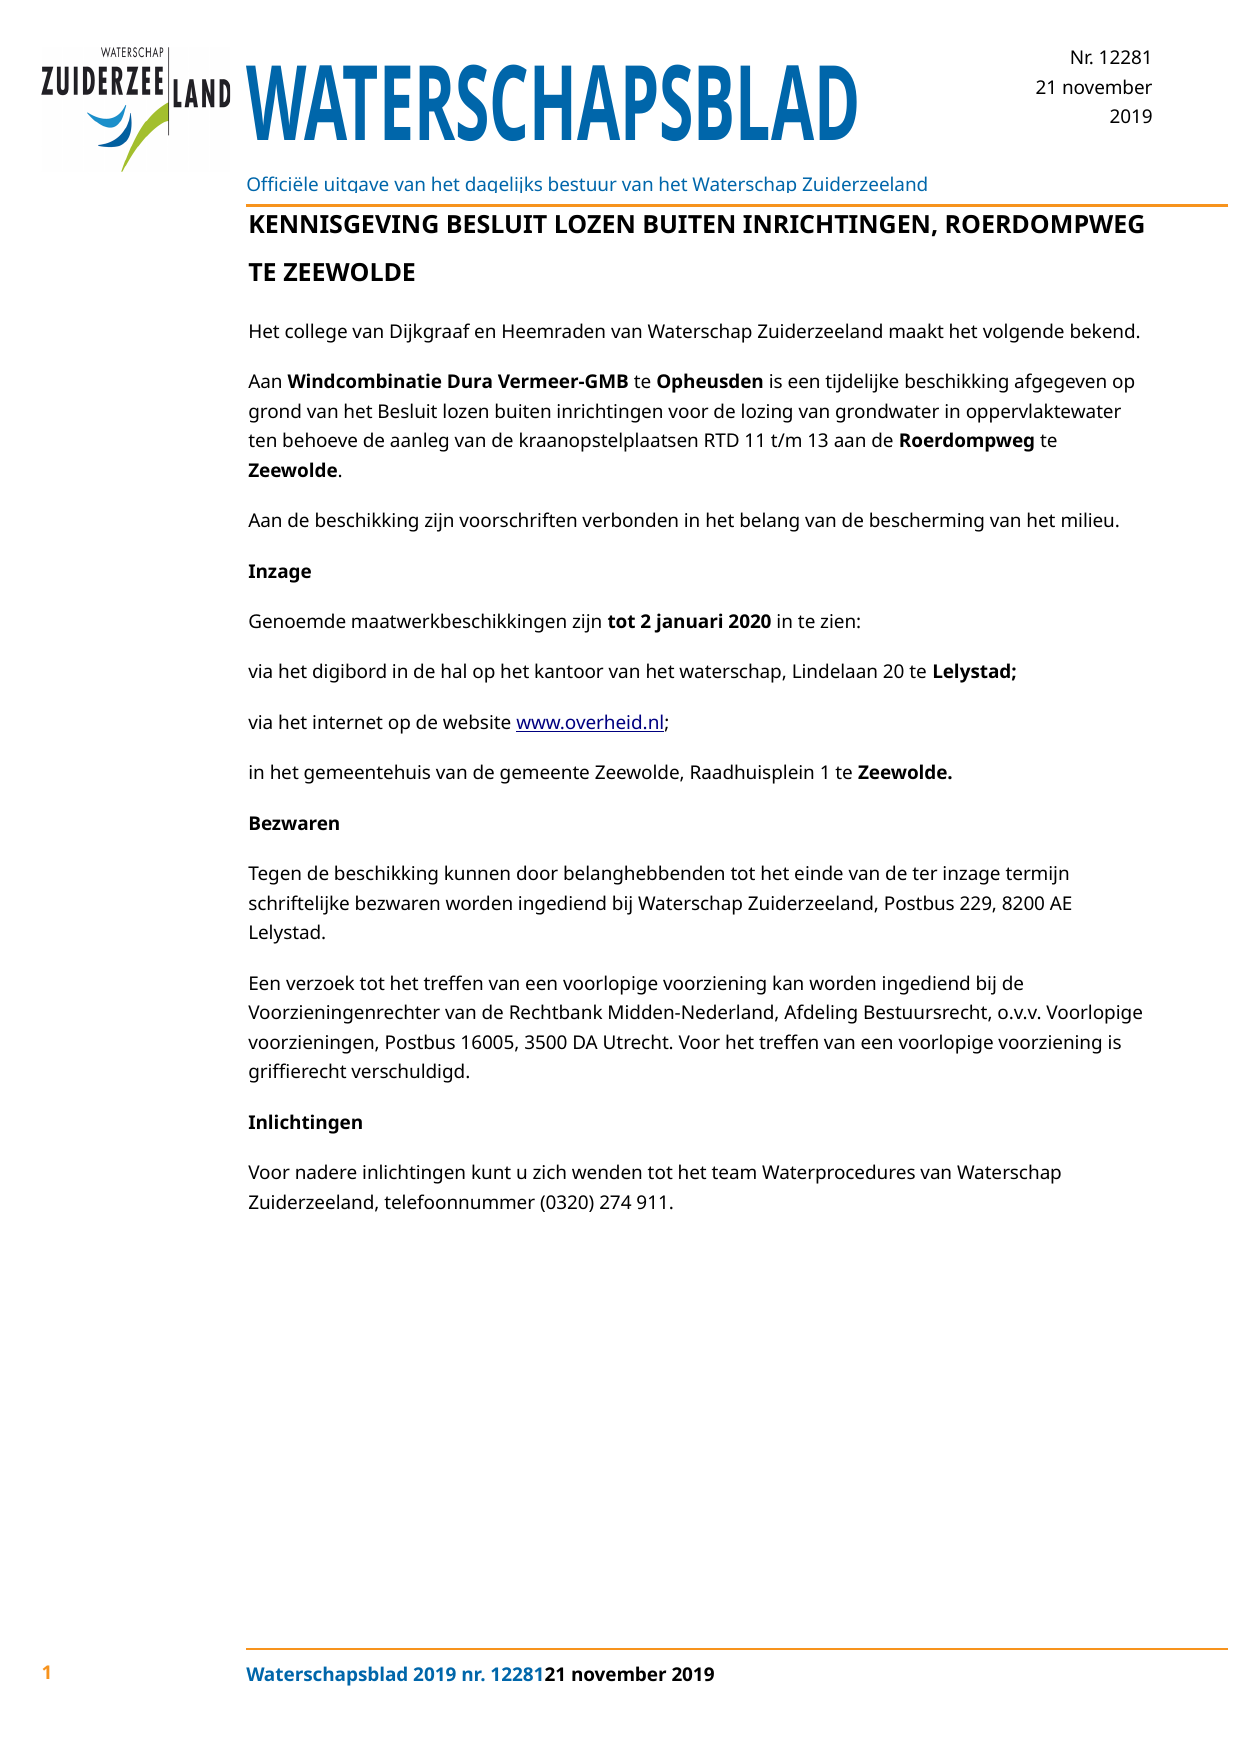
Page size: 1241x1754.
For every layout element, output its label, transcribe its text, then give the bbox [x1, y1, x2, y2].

text via het internet op de website www.overheid.nl; [248, 709, 1152, 735]
text Aan Windcombinatie Dura Vermeer-GMB te Opheusden is een tijdelijke beschikking af­gegeven op grond van het Besluit lozen buiten inrichtingen voor de lozing van grondwater in oppervlaktewater ten behoeve de aanleg van de kraanopstelplaatsen RTD 11 t/m 13 aan de Roerdompweg te Zeewolde. [248, 368, 1152, 483]
picture [41, 47, 231, 172]
text Tegen de beschikking kunnen door belanghebbenden tot het einde van de ter inzage termijn schriftelijke bezwaren worden ingediend bij Waterschap Zuiderzeeland, Postbus 229, 8200 AE Lelystad. [248, 860, 1152, 945]
text Inlichtingen [248, 1109, 1152, 1135]
text KENNISGEVING BESLUIT LOZEN BUITEN INRICHTINGEN, ROERDOMPWEG TE ZEEWOLDE [248, 207, 1152, 288]
text Aan de beschikking zijn voorschriften verbonden in het belang van de bescherming van het milieu. [248, 507, 1152, 533]
text Genoemde maatwerkbeschikkingen zijn tot 2 januari 2020 in te zien: [248, 608, 1152, 634]
text Inzage [248, 558, 1152, 584]
text in het gemeentehuis van de gemeente Zeewolde, Raadhuisplein 1 te Zeewolde. [248, 759, 1152, 785]
text Het college van Dijkgraaf en Heemraden van Waterschap Zuiderzeeland maakt het volgende bekend. [248, 318, 1152, 344]
text via het digibord in de hal op het kantoor van het waterschap, Lindelaan 20 te Lelystad; [248, 659, 1152, 684]
text Voor nadere inlichtingen kunt u zich wenden tot het team Waterprocedures van Waterschap Zuiderzeeland, telefoonnummer (0320) 274 911. [248, 1159, 1152, 1215]
text Een verzoek tot het treffen van een voorlopige voorziening kan worden ingediend bij de Voorzieningenrechter van de Rechtbank Midden-Nederland, Afdeling Bestuursrecht, o.v.v. Voorlopige voorzieningen, Postbus 16005, 3500 DA Utrecht. Voor het treffen van een voorlopige voorziening is griffierecht verschuldigd. [248, 970, 1152, 1084]
text Bezwaren [248, 810, 1152, 836]
